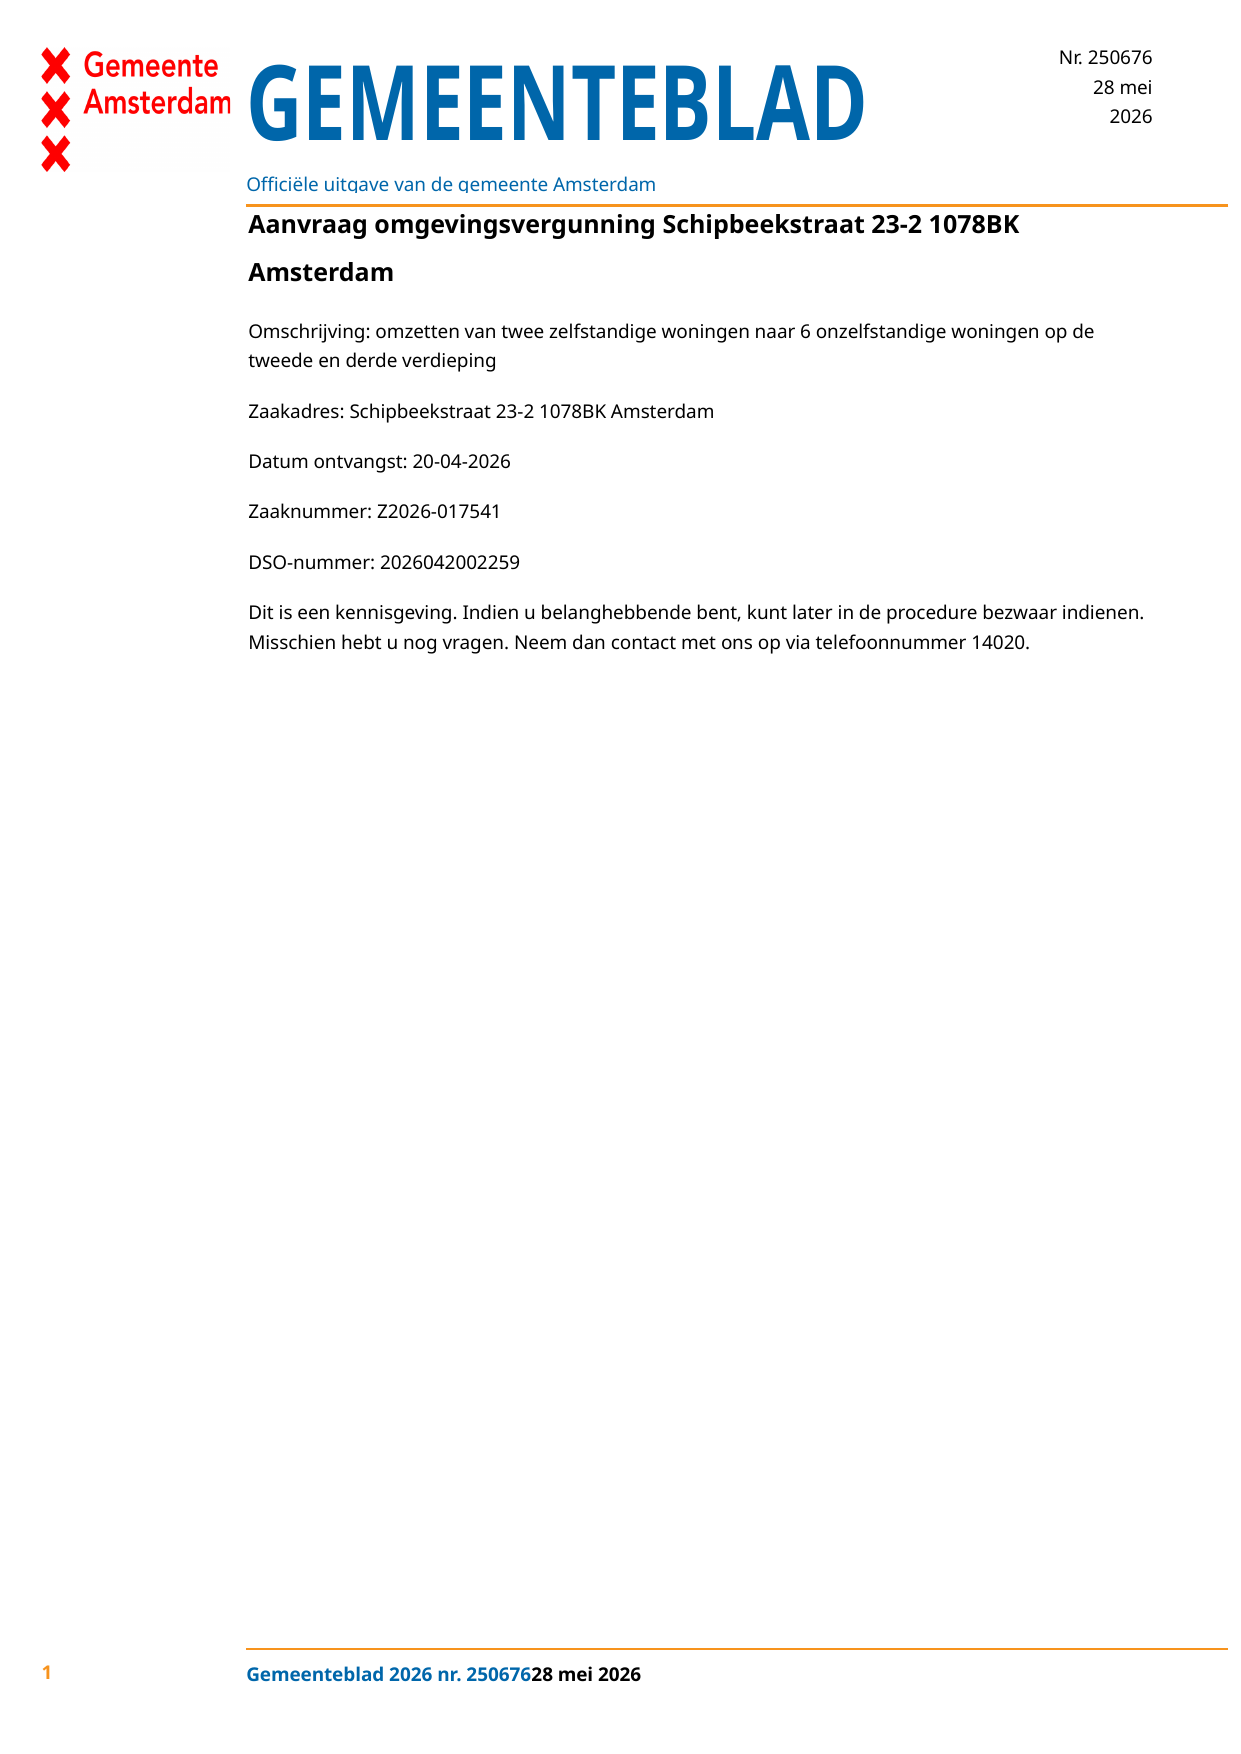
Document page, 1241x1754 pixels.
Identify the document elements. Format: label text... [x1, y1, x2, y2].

text Omschrijving: omzetten van twee zelfstandige woningen naar 6 onzelfstandige woningen op de tweede en derde verdieping [248, 318, 1152, 373]
picture [41, 47, 231, 172]
text Dit is een kennisgeving. Indien u belanghebbende bent, kunt later in de procedure bezwaar indienen. Misschien hebt u nog vragen. Neem dan contact met ons op via telefoonnummer 14020. [248, 599, 1152, 655]
text Aanvraag omgevingsvergunning Schipbeekstraat 23-2 1078BK Amsterdam [248, 207, 1152, 288]
text Zaakadres: Schipbeekstraat 23-2 1078BK Amsterdam [248, 398, 1152, 424]
text Datum ontvangst: 20-04-2026 [248, 448, 1152, 474]
text Zaaknummer: Z2026-017541 [248, 499, 1152, 524]
text DSO-nummer: 2026042002259 [248, 549, 1152, 575]
